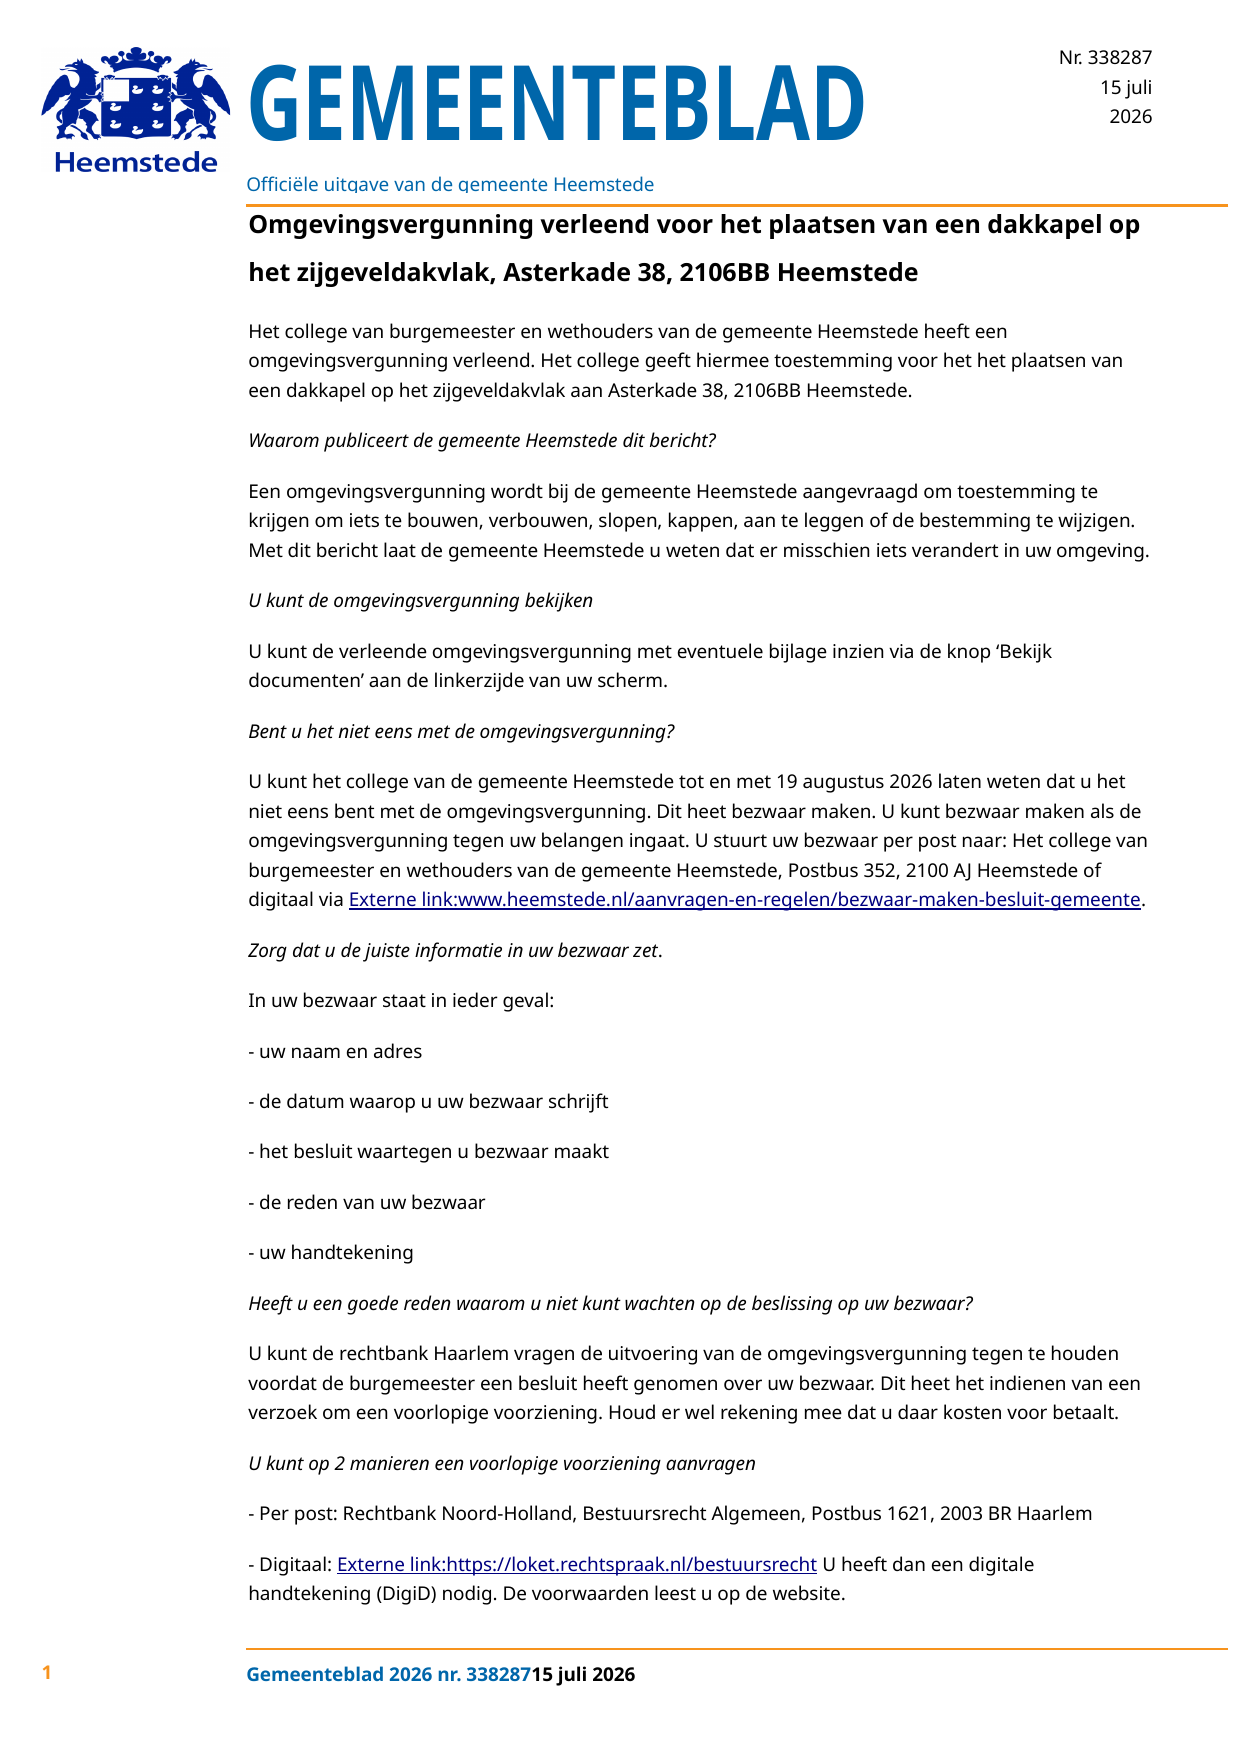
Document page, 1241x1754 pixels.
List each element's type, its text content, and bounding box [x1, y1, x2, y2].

text Bent u het niet eens met de omgevingsvergunning? [248, 718, 1152, 744]
text U kunt de omgevingsvergunning bekijken [248, 587, 1152, 613]
text U kunt het college van de gemeente Heemstede tot en met 19 augustus 2026 laten weten dat u het niet eens bent met de omgevingsvergunning. Dit heet bezwaar maken. U kunt bezwaar maken als de omgevingsvergunning tegen uw belangen ingaat. U stuurt uw bezwaar per post naar: Het college van burgemeester en wethouders van de gemeente Heemstede, Postbus 352, 2100 AJ Heemstede of digitaal via Externe link:www.heemstede.nl/aanvragen-en-regelen/bezwaar-maken-besluit-gemeente. [248, 768, 1152, 912]
text Heeft u een goede reden waarom u niet kunt wachten op de beslissing op uw bezwaar? [248, 1290, 1152, 1316]
text Het college van burgemeester en wethouders van de gemeente Heemstede heeft een omgevingsvergunning verleend. Het college geeft hiermee toestemming voor het het plaatsen van een dakkapel op het zijgeveldakvlak aan Asterkade 38, 2106BB Heemstede. [248, 318, 1152, 403]
text - het besluit waartegen u bezwaar maakt [248, 1139, 1152, 1164]
text - de datum waarop u uw bezwaar schrijft [248, 1088, 1152, 1114]
text - uw handtekening [248, 1239, 1152, 1265]
text - Digitaal: Externe link:https://loket.rechtspraak.nl/bestuursrecht U heeft dan een digitale handtekening (DigiD) nodig. De voorwaarden leest u op de website. [248, 1551, 1152, 1606]
text Een omgevingsvergunning wordt bij de gemeente Heemstede aangevraagd om toestemming te krijgen om iets te bouwen, verbouwen, slopen, kappen, aan te leggen of de bestemming te wijzigen. Met dit bericht laat de gemeente Heemstede u weten dat er misschien iets verandert in uw omgeving. [248, 478, 1152, 563]
text - de reden van uw bezwaar [248, 1189, 1152, 1215]
text Zorg dat u de juiste informatie in uw bezwaar zet. [248, 937, 1152, 963]
text In uw bezwaar staat in ieder geval: [248, 987, 1152, 1013]
picture [41, 47, 231, 172]
text U kunt op 2 manieren een voorlopige voorziening aanvragen [248, 1450, 1152, 1476]
text U kunt de verleende omgevingsvergunning met eventuele bijlage inzien via de knop ‘Bekijk documenten’ aan de linkerzijde van uw scherm. [248, 638, 1152, 693]
text Waarom publiceert de gemeente Heemstede dit bericht? [248, 427, 1152, 453]
text Omgevingsvergunning verleend voor het plaatsen van een dakkapel op het zijgeveldakvlak, Asterkade 38, 2106BB Heemstede [248, 207, 1152, 288]
text - Per post: Rechtbank Noord-Holland, Bestuursrecht Algemeen, Postbus 1621, 2003 BR Haarlem [248, 1500, 1152, 1526]
text - uw naam en adres [248, 1038, 1152, 1064]
text U kunt de rechtbank Haarlem vragen de uitvoering van de omgevingsvergunning tegen te houden voordat de burgemeester een besluit heeft genomen over uw bezwaar. Dit heet het indienen van een verzoek om een voorlopige voorziening. Houd er wel rekening mee dat u daar kosten voor betaalt. [248, 1340, 1152, 1425]
